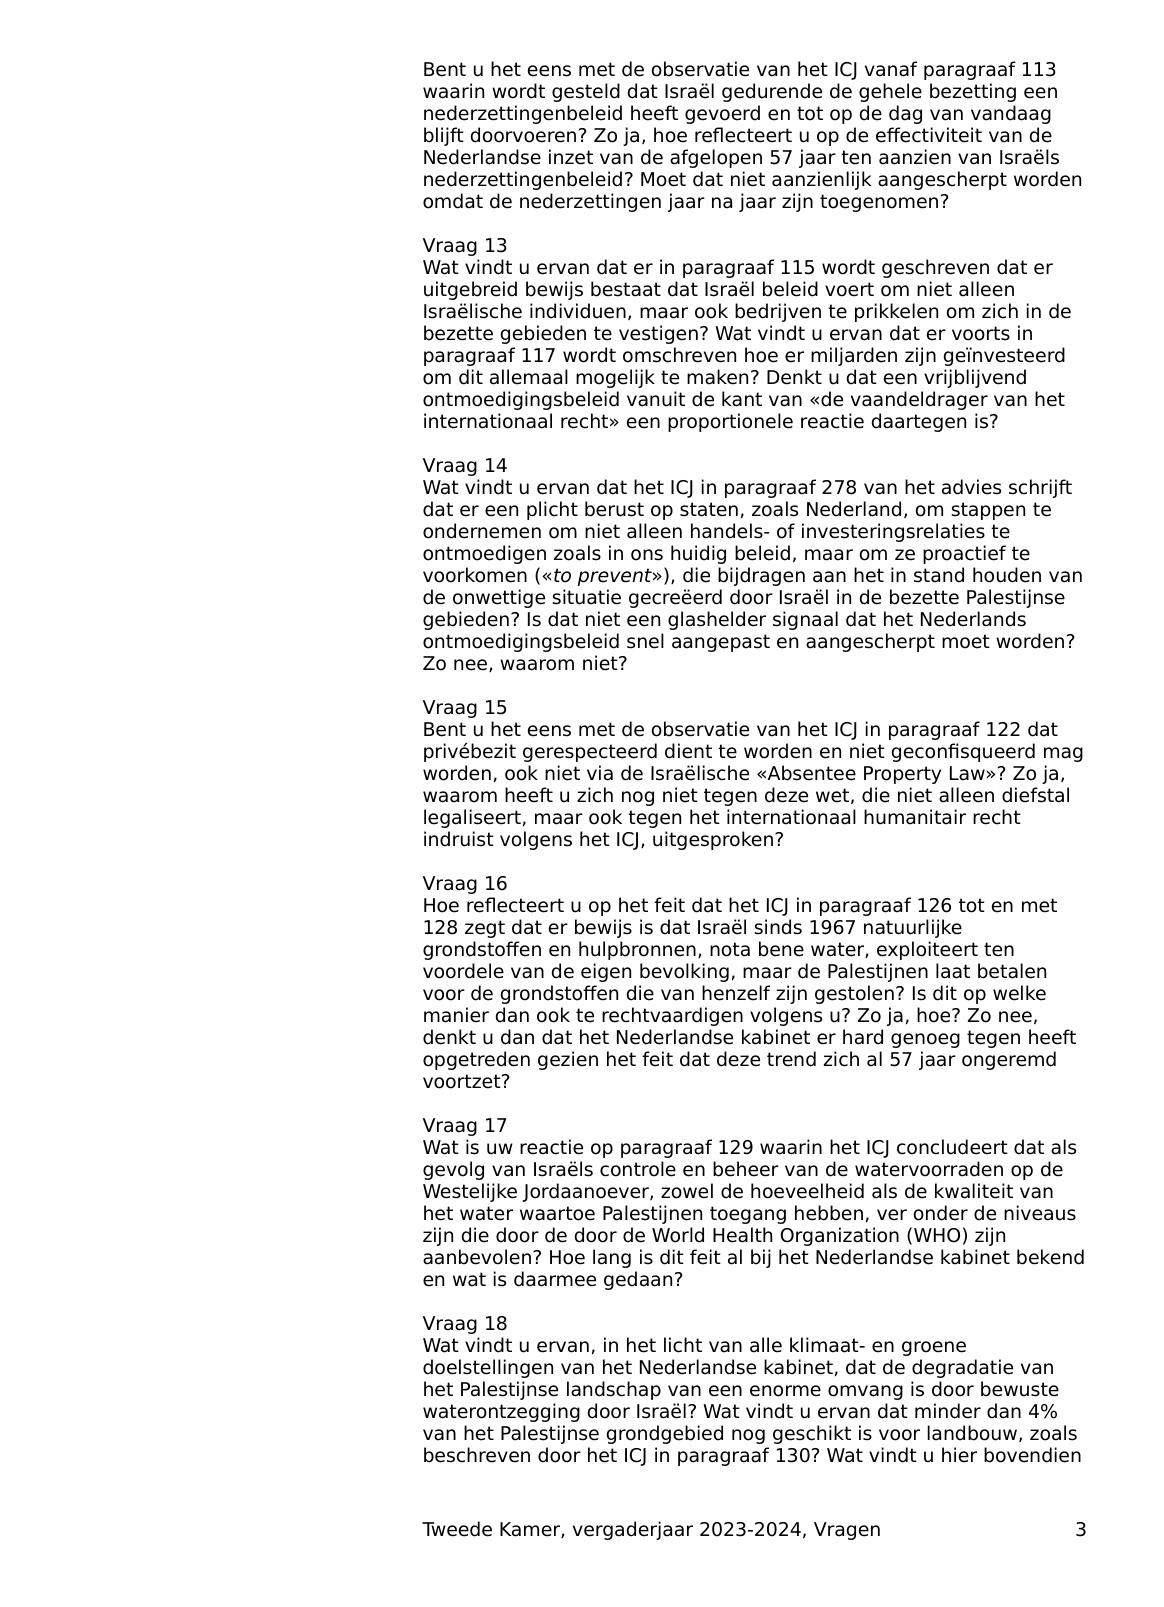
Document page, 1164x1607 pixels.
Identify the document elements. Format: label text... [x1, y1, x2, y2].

text Wat is uw reactie op paragraaf 129 waarin het ICJ concludeert dat als gevolg van Israëls controle en beheer van de watervoorraden op de Westelijke Jordaanoever, zowel de hoeveelheid als de kwaliteit van het water waartoe Palestijnen toegang hebben, ver onder de niveaus zijn die door de door de World Health Organization (WHO) zijn aanbevolen? Hoe lang is dit feit al bij het Nederlandse kabinet bekend en wat is daarmee gedaan? [422, 1137, 1087, 1291]
text Vraag 17 [422, 1115, 1087, 1137]
text Vraag 14 [422, 455, 1087, 477]
text Wat vindt u ervan, in het licht van alle klimaat- en groene doelstellingen van het Nederlandse kabinet, dat de degradatie van het Palestijnse landschap van een enorme omvang is door bewuste waterontzegging door Israël? Wat vindt u ervan dat minder dan 4% van het Palestijnse grondgebied nog geschikt is voor landbouw, zoals beschreven door het ICJ in paragraaf 130? Wat vindt u hier bovendien [422, 1335, 1087, 1467]
text Bent u het eens met de observatie van het ICJ vanaf paragraaf 113 waarin wordt gesteld dat Israël gedurende de gehele bezetting een nederzettingenbeleid heeft gevoerd en tot op de dag van vandaag blijft doorvoeren? Zo ja, hoe reflecteert u op de effectiviteit van de Nederlandse inzet van de afgelopen 57 jaar ten aanzien van Israëls nederzettingenbeleid? Moet dat niet aanzienlijk aangescherpt worden omdat de nederzettingen jaar na jaar zijn toegenomen? [422, 59, 1087, 213]
text Vraag 13 [422, 235, 1087, 257]
text Wat vindt u ervan dat het ICJ in paragraaf 278 van het advies schrijft dat er een plicht berust op staten, zoals Nederland, om stappen te ondernemen om niet alleen handels- of investeringsrelaties te ontmoedigen zoals in ons huidig beleid, maar om ze proactief te voorkomen («to prevent»), die bijdragen aan het in stand houden van de onwettige situatie gecreëerd door Israël in de bezette Palestijnse gebieden? Is dat niet een glashelder signaal dat het Nederlands ontmoedigingsbeleid snel aangepast en aangescherpt moet worden? Zo nee, waarom niet? [422, 477, 1087, 675]
text Hoe reflecteert u op het feit dat het ICJ in paragraaf 126 tot en met 128 zegt dat er bewijs is dat Israël sinds 1967 natuurlijke grondstoffen en hulpbronnen, nota bene water, exploiteert ten voordele van de eigen bevolking, maar de Palestijnen laat betalen voor de grondstoffen die van henzelf zijn gestolen? Is dit op welke manier dan ook te rechtvaardigen volgens u? Zo ja, hoe? Zo nee, denkt u dan dat het Nederlandse kabinet er hard genoeg tegen heeft opgetreden gezien het feit dat deze trend zich al 57 jaar ongeremd voortzet? [422, 895, 1087, 1093]
text Wat vindt u ervan dat er in paragraaf 115 wordt geschreven dat er uitgebreid bewijs bestaat dat Israël beleid voert om niet alleen Israëlische individuen, maar ook bedrijven te prikkelen om zich in de bezette gebieden te vestigen? Wat vindt u ervan dat er voorts in paragraaf 117 wordt omschreven hoe er miljarden zijn geïnvesteerd om dit allemaal mogelijk te maken? Denkt u dat een vrijblijvend ontmoedigingsbeleid vanuit de kant van «de vaandeldrager van het internationaal recht» een proportionele reactie daartegen is? [422, 257, 1087, 433]
text Bent u het eens met de observatie van het ICJ in paragraaf 122 dat privébezit gerespecteerd dient te worden en niet geconfisqueerd mag worden, ook niet via de Israëlische «Absentee Property Law»? Zo ja, waarom heeft u zich nog niet tegen deze wet, die niet alleen diefstal legaliseert, maar ook tegen het internationaal humanitair recht indruist volgens het ICJ, uitgesproken? [422, 719, 1087, 851]
text Vraag 15 [422, 697, 1087, 719]
text Vraag 16 [422, 873, 1087, 895]
text Vraag 18 [422, 1313, 1087, 1335]
